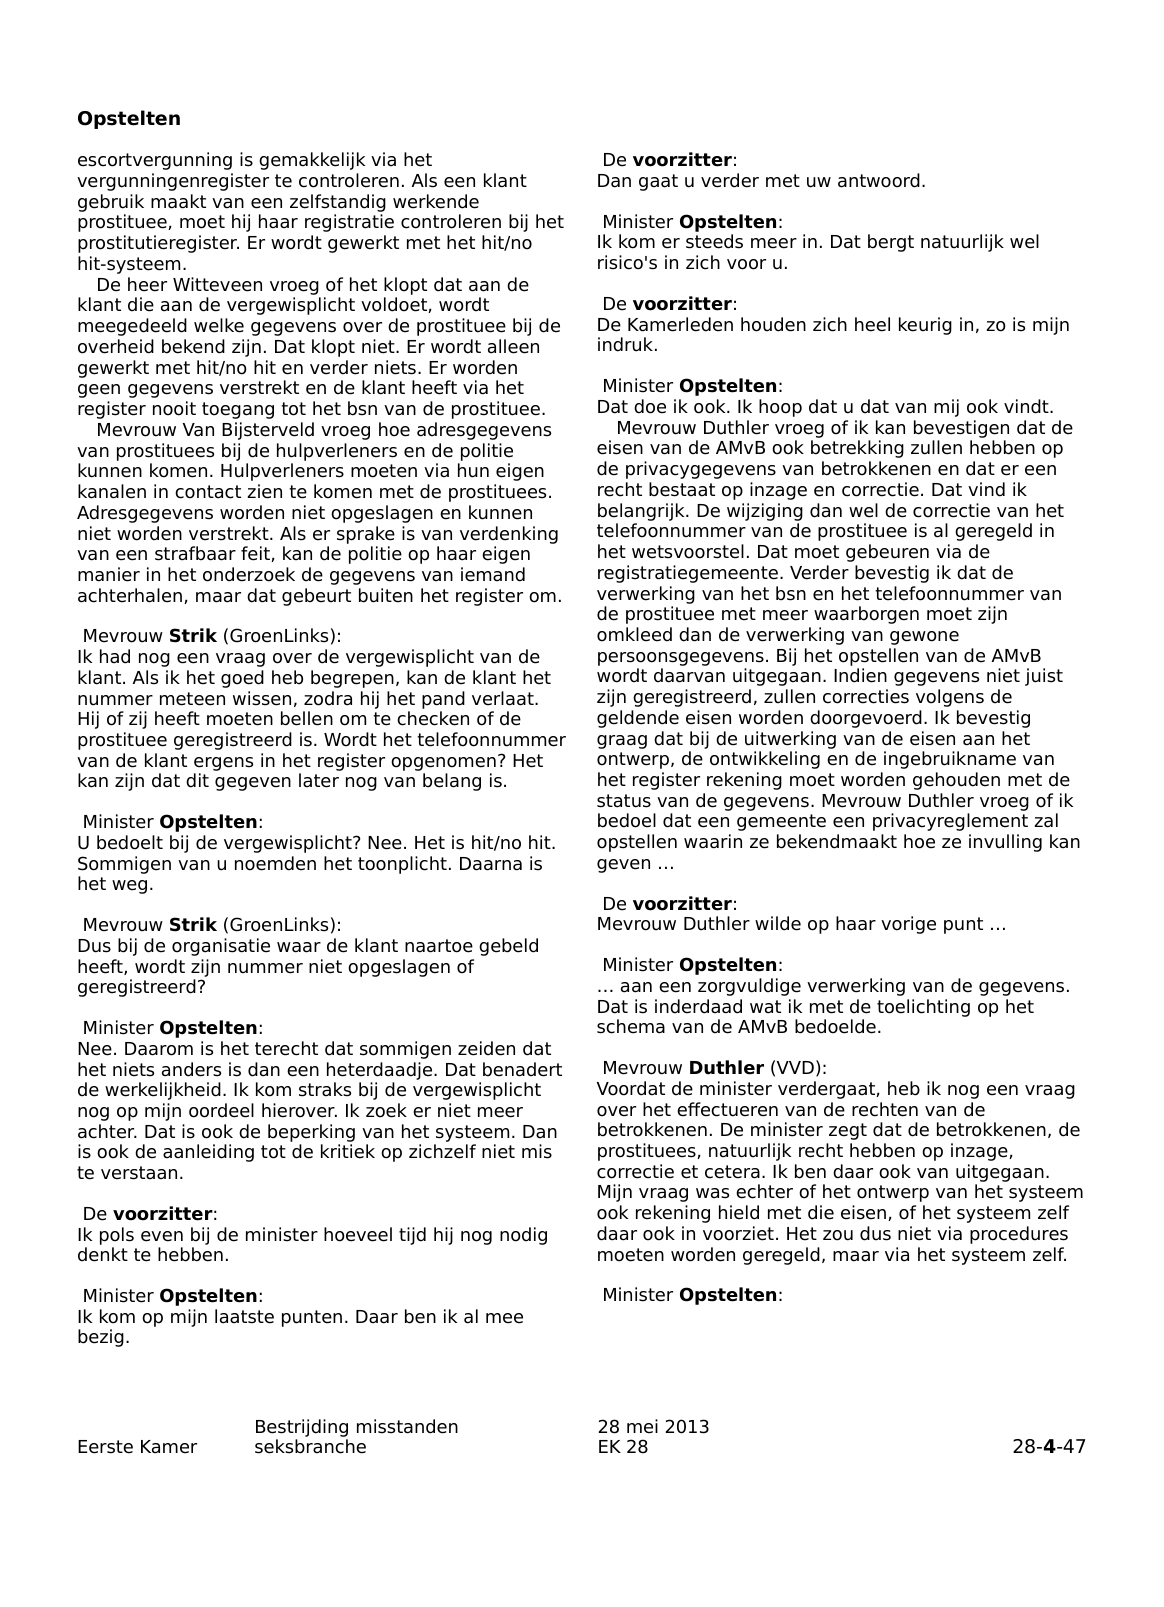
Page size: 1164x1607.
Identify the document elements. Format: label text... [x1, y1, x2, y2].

text Minister Opstelten: [596, 212, 1087, 232]
text Minister Opstelten: [77, 812, 567, 833]
text De voorzitter: [77, 1204, 567, 1224]
text Mevrouw Duthler (VVD): [596, 1058, 1087, 1079]
text De voorzitter: [596, 294, 1087, 314]
text Minister Opstelten: [77, 1286, 567, 1307]
text Mevrouw Strik (GroenLinks): [77, 915, 567, 936]
text Dus bij de organisatie waar de klant naartoe gebeld heeft, wordt zijn nummer niet opgeslagen of geregistreerd? [77, 936, 567, 998]
text Dan gaat u verder met uw antwoord. [596, 171, 1087, 192]
text Minister Opstelten: [596, 1285, 1087, 1306]
text De heer Witteveen vroeg of het klopt dat aan de klant die aan de vergewisplicht voldoet, wordt meegedeeld welke gegevens over de prostituee bij de overheid bekend zijn. Dat klopt niet. Er wordt alleen gewerkt met hit/no hit en verder niets. Er worden geen gegevens verstrekt en de klant heeft via het register nooit toegang tot het bsn van de prostituee. [77, 274, 567, 420]
text Voordat de minister verdergaat, heb ik nog een vraag over het effectueren van de rechten van de betrokkenen. De minister zegt dat de betrokkenen, de prostituees, natuurlijk recht hebben op inzage, correctie et cetera. Ik ben daar ook van uitgegaan. Mijn vraag was echter of het ontwerp van het systeem ook rekening hield met die eisen, of het systeem zelf daar ook in voorziet. Het zou dus niet via procedures moeten worden geregeld, maar via het systeem zelf. [596, 1079, 1087, 1265]
text De voorzitter: [596, 893, 1087, 914]
text Ik kom op mijn laatste punten. Daar ben ik al mee bezig. [77, 1307, 567, 1348]
text Minister Opstelten: [596, 955, 1087, 976]
text Mevrouw Duthler wilde op haar vorige punt … [596, 914, 1087, 935]
text Mevrouw Duthler vroeg of ik kan bevestigen dat de eisen van de AMvB ook betrekking zullen hebben op de privacygegevens van betrokkenen en dat er een recht bestaat op inzage en correctie. Dat vind ik belangrijk. De wijziging dan wel de correctie van het telefoonnummer van de prostituee is al geregeld in het wetsvoorstel. Dat moet gebeuren via de registratiegemeente. Verder bevestig ik dat de verwerking van het bsn en het telefoonnummer van de prostituee met meer waarborgen moet zijn omkleed dan de verwerking van gewone persoonsgegevens. Bij het opstellen van de AMvB wordt daarvan uitgegaan. Indien gegevens niet juist zijn geregistreerd, zullen correcties volgens de geldende eisen worden doorgevoerd. Ik bevestig graag dat bij de uitwerking van de eisen aan het ontwerp, de ontwikkeling en de ingebruikname van het register rekening moet worden gehouden met de status van de gegevens. Mevrouw Duthler vroeg of ik bedoel dat een gemeente een privacyreglement zal opstellen waarin ze bekendmaakt hoe ze invulling kan geven … [596, 417, 1087, 873]
text Ik pols even bij de minister hoeveel tijd hij nog nodig denkt te hebben. [77, 1224, 567, 1266]
text De Kamerleden houden zich heel keurig in, zo is mijn indruk. [596, 314, 1087, 356]
text Mevrouw Van Bijsterveld vroeg hoe adresgegevens van prostituees bij de hulpverleners en de politie kunnen komen. Hulpverleners moeten via hun eigen kanalen in contact zien te komen met de prostituees. Adresgegevens worden niet opgeslagen en kunnen niet worden verstrekt. Als er sprake is van verdenking van een strafbaar feit, kan de politie op haar eigen manier in het onderzoek de gegevens van iemand achterhalen, maar dat gebeurt buiten het register om. [77, 420, 567, 606]
text De voorzitter: [596, 150, 1087, 171]
text Nee. Daarom is het terecht dat sommigen zeiden dat het niets anders is dan een heterdaadje. Dat benadert de werkelijkheid. Ik kom straks bij de vergewisplicht nog op mijn oordeel hierover. Ik zoek er niet meer achter. Dat is ook de beperking van het systeem. Dan is ook de aanleiding tot de kritiek op zichzelf niet mis te verstaan. [77, 1039, 567, 1184]
text Ik kom er steeds meer in. Dat bergt natuurlijk wel risico's in zich voor u. [596, 232, 1087, 274]
text Minister Opstelten: [77, 1018, 567, 1039]
text Minister Opstelten: [596, 376, 1087, 397]
text Dat doe ik ook. Ik hoop dat u dat van mij ook vindt. [596, 397, 1087, 417]
text Ik had nog een vraag over de vergewisplicht van de klant. Als ik het goed heb begrepen, kan de klant het nummer meteen wissen, zodra hij het pand verlaat. Hij of zij heeft moeten bellen om te checken of de prostituee geregistreerd is. Wordt het telefoonnummer van de klant ergens in het register opgenomen? Het kan zijn dat dit gegeven later nog van belang is. [77, 647, 567, 792]
text escortvergunning is gemakkelijk via het vergunningenregister te controleren. Als een klant gebruik maakt van een zelfstandig werkende prostituee, moet hij haar registratie controleren bij het prostitutieregister. Er wordt gewerkt met het hit/no hit-systeem. [77, 150, 567, 274]
text … aan een zorgvuldige verwerking van de gegevens. Dat is inderdaad wat ik met de toelichting op het schema van de AMvB bedoelde. [596, 976, 1087, 1038]
text Mevrouw Strik (GroenLinks): [77, 626, 567, 647]
text U bedoelt bij de vergewisplicht? Nee. Het is hit/no hit. Sommigen van u noemden het toonplicht. Daarna is het weg. [77, 833, 567, 895]
